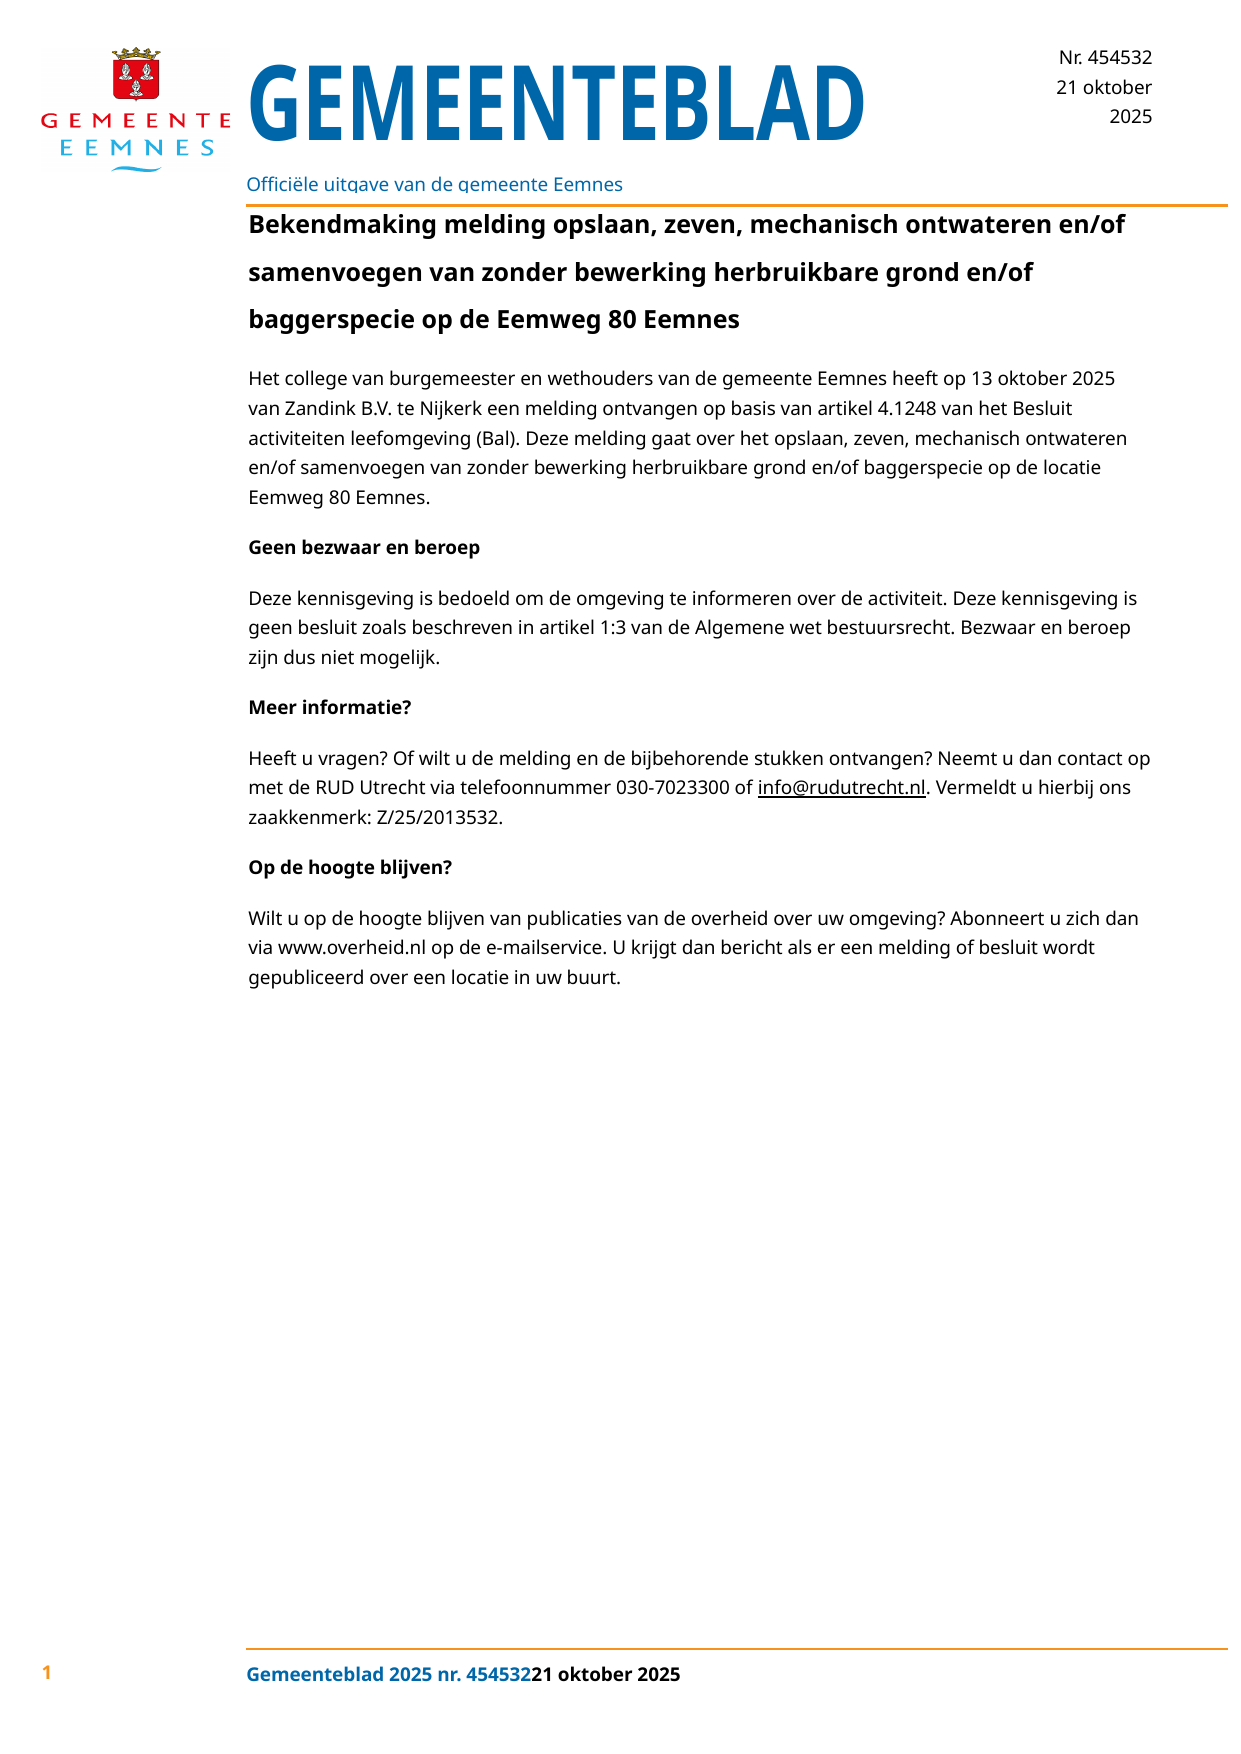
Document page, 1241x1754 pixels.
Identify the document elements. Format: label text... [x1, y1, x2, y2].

text Meer informatie? [248, 694, 1152, 720]
text Wilt u op de hoogte blijven van publicaties van de overheid over uw omgeving? Abonneert u zich dan via www.overheid.nl op de e-mailservice. U krijgt dan bericht als er een melding of besluit wordt gepubliceerd over een locatie in uw buurt. [248, 905, 1152, 989]
text Het college van burgemeester en wethouders van de gemeente Eemnes heeft op 13 oktober 2025 van Zandink B.V. te Nijkerk een melding ontvangen op basis van artikel 4.1248 van het Besluit activiteiten leefomgeving (Bal). Deze melding gaat over het opslaan, zeven, mechanisch ontwateren en/of samenvoegen van zonder bewerking herbruikbare grond en/of baggerspecie op de locatie Eemweg 80 Eemnes. [248, 366, 1152, 509]
text Geen bezwaar en beroep [248, 534, 1152, 560]
text Bekendmaking melding opslaan, zeven, mechanisch ontwateren en/of samenvoegen van zonder bewerking herbruikbare grond en/of baggerspecie op de Eemweg 80 Eemnes [248, 207, 1152, 336]
text Deze kennisgeving is bedoeld om de omgeving te informeren over de activiteit. Deze kennisgeving is geen besluit zoals beschreven in artikel 1:3 van de Algemene wet bestuursrecht. Bezwaar en beroep zijn dus niet mogelijk. [248, 585, 1152, 669]
picture [41, 47, 231, 172]
text Heeft u vragen? Of wilt u de melding en de bijbehorende stukken ontvangen? Neemt u dan contact op met de RUD Utrecht via telefoonnummer 030-7023300 of info@rudutrecht.nl. Vermeldt u hierbij ons zaakkenmerk: Z/25/2013532. [248, 745, 1152, 829]
text Op de hoogte blijven? [248, 854, 1152, 880]
